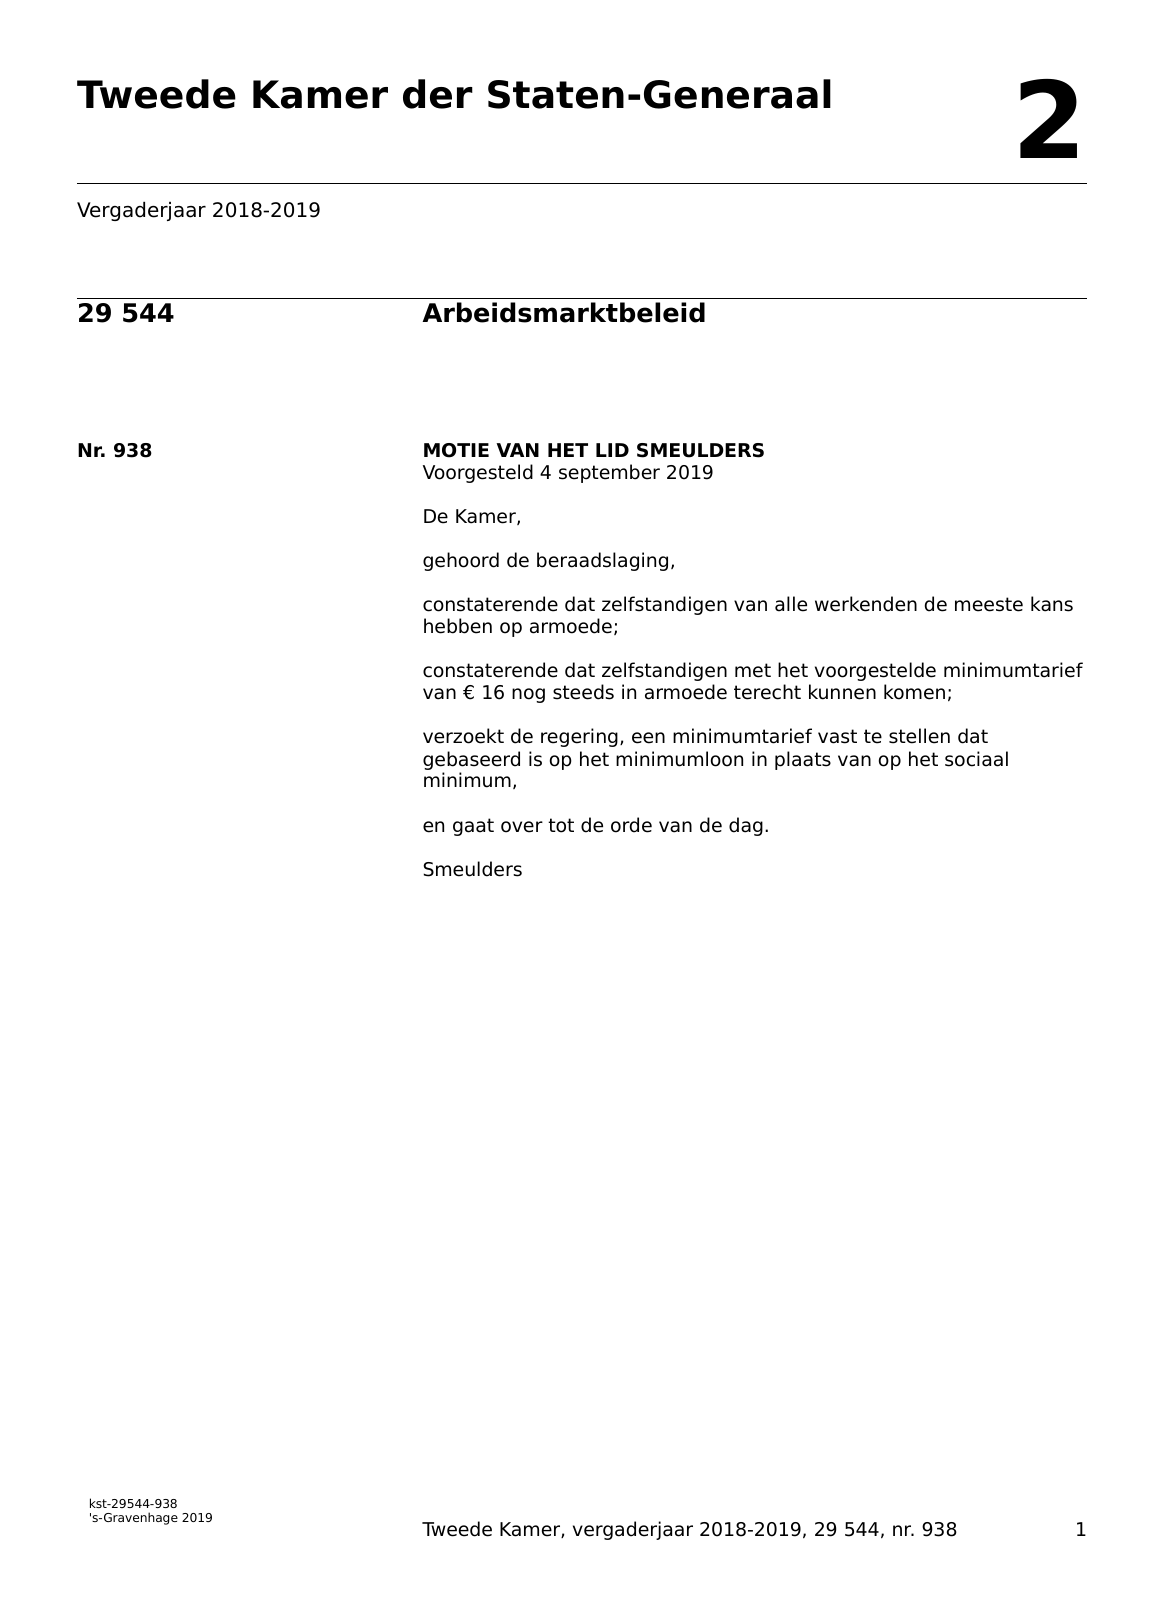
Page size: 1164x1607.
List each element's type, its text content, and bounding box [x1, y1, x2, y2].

table_cell Vergaderjaar 2018-2019 [77, 184, 1087, 298]
text 's-Gravenhage 2019 [88, 1511, 323, 1525]
text constaterende dat zelfstandigen met het voorgestelde minimumtarief van € 16 nog steeds in armoede terecht kunnen komen; [422, 660, 1087, 704]
table_header Tweede Kamer der Staten-Generaal [77, 59, 886, 183]
text en gaat over tot de orde van de dag. [422, 814, 1087, 837]
text De Kamer, [422, 506, 1087, 528]
subtitle Nr. 938 MOTIE VAN HET LID SMEULDERS [77, 440, 1087, 462]
text gehoord de beraadslaging, [422, 550, 1087, 572]
table_header 2 [886, 59, 1087, 183]
text verzoekt de regering, een minimumtarief vast te stellen dat gebaseerd is op het minimumloon in plaats van op het sociaal minimum, [422, 726, 1087, 792]
subtitle 29 544 Arbeidsmarktbeleid [77, 299, 1087, 329]
text Smeulders [422, 859, 1087, 881]
text Voorgesteld 4 september 2019 [422, 462, 1087, 484]
text constaterende dat zelfstandigen van alle werkenden de meeste kans hebben op armoede; [422, 594, 1087, 638]
text kst-29544-938 [88, 1497, 323, 1511]
